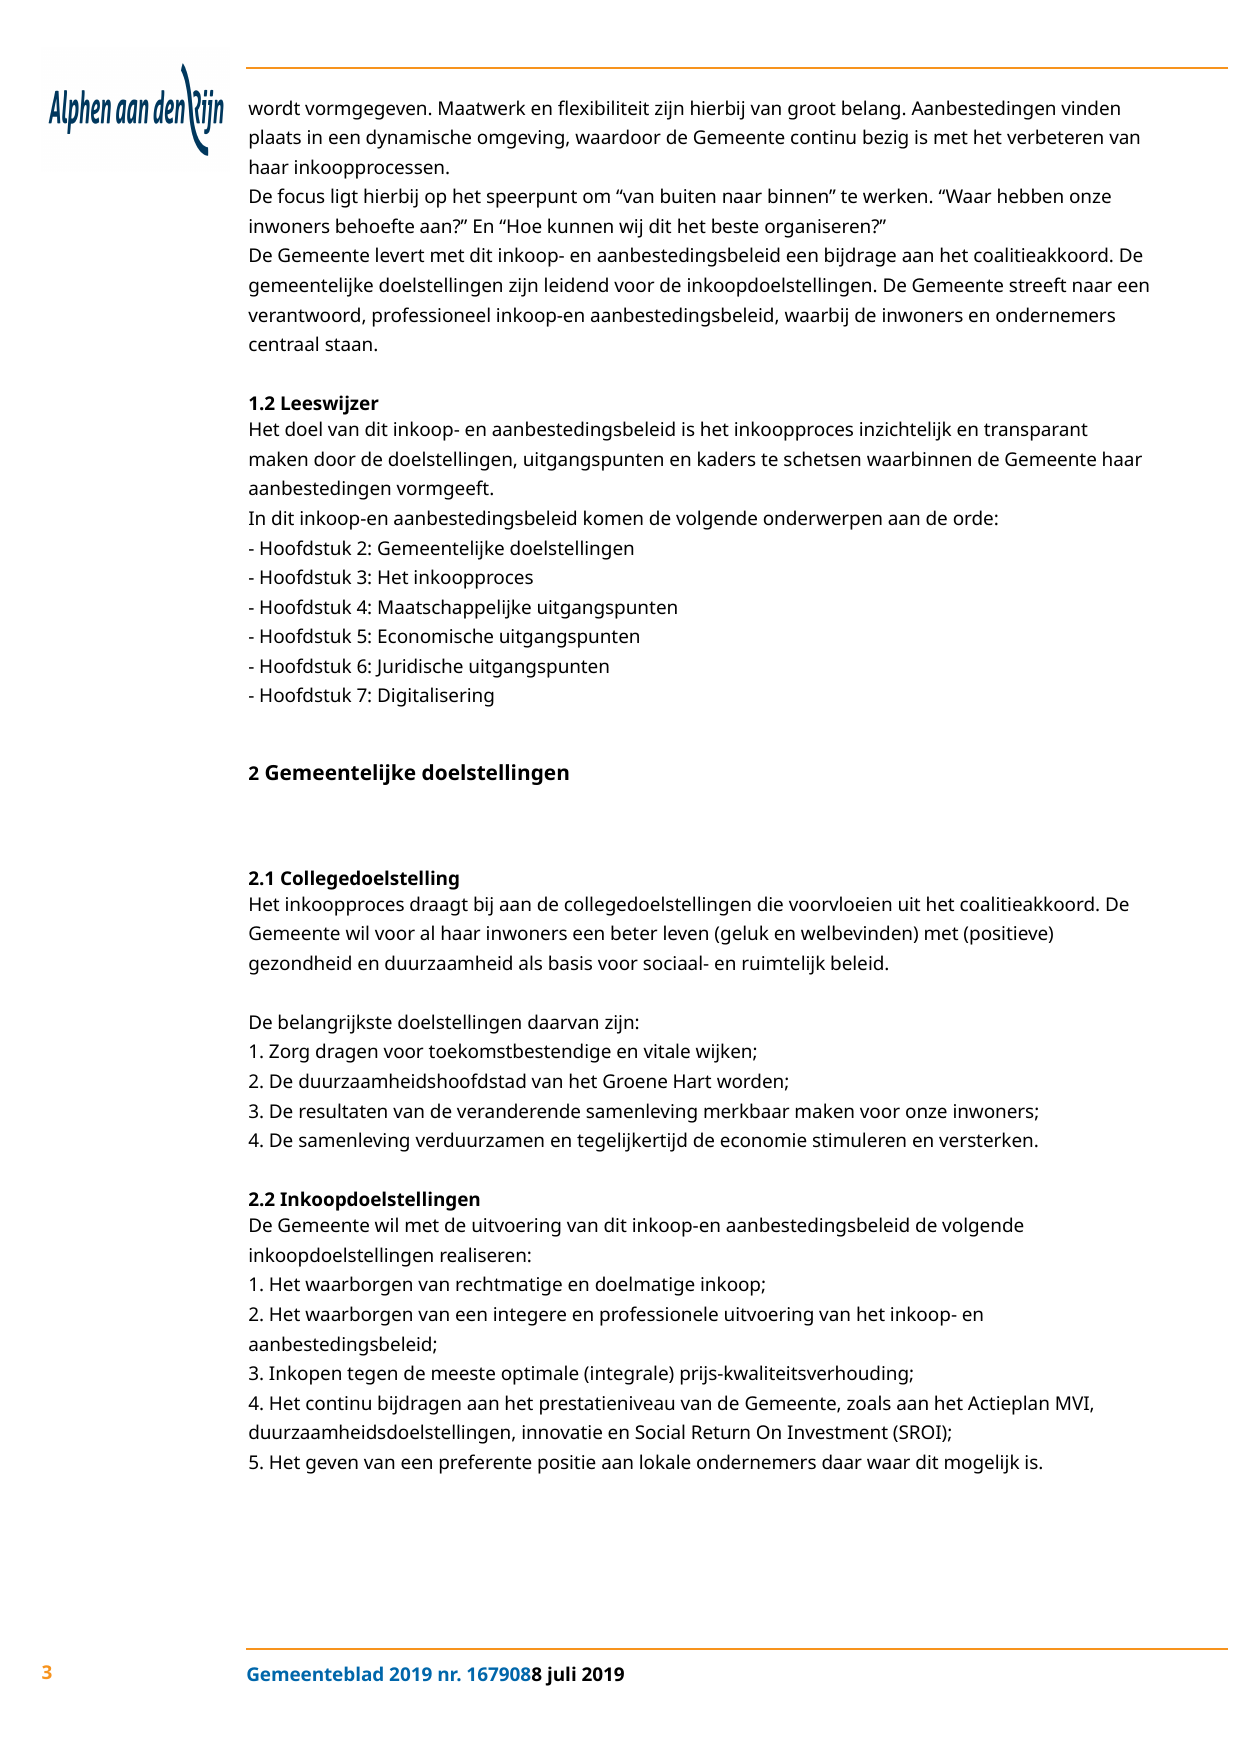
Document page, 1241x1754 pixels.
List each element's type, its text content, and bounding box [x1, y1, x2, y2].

text 2.1 Collegedoelstelling [248, 865, 1152, 891]
text 1. Zorg dragen voor toekomstbestendige en vitale wijken; [248, 1039, 1152, 1064]
text 3. Inkopen tegen de meeste optimale (integrale) prijs-kwaliteitsverhouding; [248, 1360, 1152, 1386]
text De belangrijkste doelstellingen daarvan zijn: [248, 1009, 1152, 1035]
text - Hoofdstuk 6: Juridische uitgangspunten [248, 653, 1152, 679]
text 1. Het waarborgen van rechtmatige en doelmatige inkoop; [248, 1272, 1152, 1297]
text De Gemeente levert met dit inkoop- en aanbestedingsbeleid een bijdrage aan het coalitieakkoord. De gemeentelijke doelstellingen zijn leidend voor de inkoopdoelstellingen. De Gemeente streeft naar een verantwoord, professioneel inkoop-en aanbestedingsbeleid, waarbij de inwoners en ondernemers centraal staan. [248, 243, 1152, 357]
text 1.2 Leeswijzer [248, 391, 1152, 416]
text - Hoofdstuk 7: Digitalisering [248, 683, 1152, 708]
text wordt vormgegeven. Maatwerk en flexibiliteit zijn hierbij van groot belang. Aanbestedingen vinden plaats in een dynamische omgeving, waardoor de Gemeente continu bezig is met het verbeteren van haar inkoopprocessen. [248, 95, 1152, 180]
text Het inkoopproces draagt bij aan de collegedoelstellingen die voorvloeien uit het coalitieakkoord. De Gemeente wil voor al haar inwoners een beter leven (geluk en welbevinden) met (positieve) gezondheid en duurzaamheid als basis voor sociaal- en ruimtelijk beleid. [248, 891, 1152, 976]
text In dit inkoop-en aanbestedingsbeleid komen de volgende onderwerpen aan de orde: [248, 505, 1152, 531]
text 2 Gemeentelijke doelstellingen [248, 758, 1152, 786]
text 4. De samenleving verduurzamen en tegelijkertijd de economie stimuleren en versterken. [248, 1127, 1152, 1153]
text - Hoofdstuk 3: Het inkoopproces [248, 564, 1152, 590]
text Het doel van dit inkoop- en aanbestedingsbeleid is het inkoopproces inzichtelijk en transparant maken door de doelstellingen, uitgangspunten en kaders te schetsen waarbinnen de Gemeente haar aanbestedingen vormgeeft. [248, 416, 1152, 501]
text - Hoofdstuk 5: Economische uitgangspunten [248, 623, 1152, 649]
text De Gemeente wil met de uitvoering van dit inkoop-en aanbestedingsbeleid de volgende inkoopdoelstellingen realiseren: [248, 1212, 1152, 1268]
text 5. Het geven van een preferente positie aan lokale ondernemers daar waar dit mogelijk is. [248, 1449, 1152, 1475]
text 4. Het continu bijdragen aan het prestatieniveau van de Gemeente, zoals aan het Actieplan MVI, duurzaamheidsdoelstellingen, innovatie en Social Return On Investment (SROI); [248, 1390, 1152, 1445]
text De focus ligt hierbij op het speerpunt om “van buiten naar binnen” te werken. “Waar hebben onze inwoners behoefte aan?” En “Hoe kunnen wij dit het beste organiseren?” [248, 183, 1152, 239]
text 2. De duurzaamheidshoofdstad van het Groene Hart worden; [248, 1068, 1152, 1094]
text 3. De resultaten van de veranderende samenleving merkbaar maken voor onze inwoners; [248, 1098, 1152, 1124]
text - Hoofdstuk 4: Maatschappelijke uitgangspunten [248, 594, 1152, 619]
text - Hoofdstuk 2: Gemeentelijke doelstellingen [248, 535, 1152, 560]
text 2.2 Inkoopdoelstellingen [248, 1187, 1152, 1212]
text 2. Het waarborgen van een integere en professionele uitvoering van het inkoop- en aanbestedingsbeleid; [248, 1301, 1152, 1356]
picture [41, 47, 231, 172]
